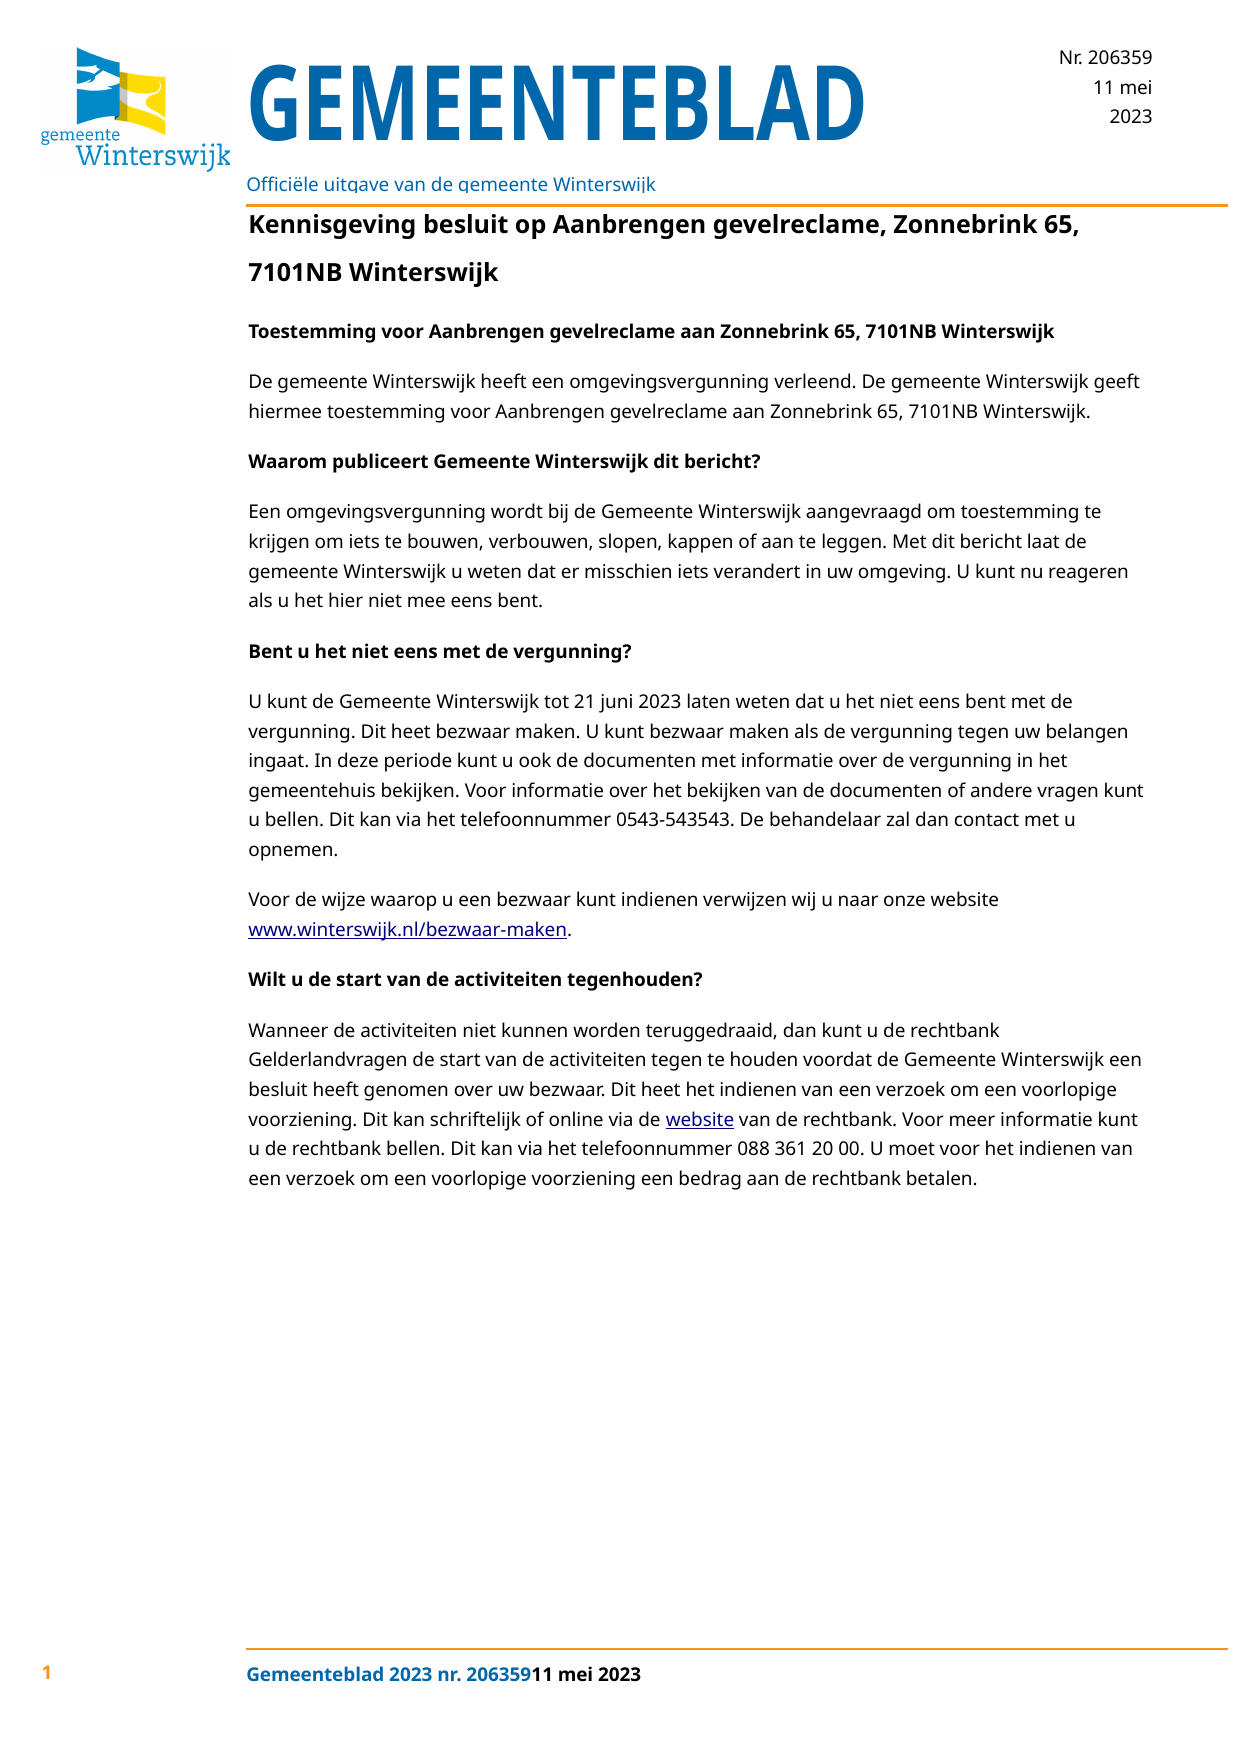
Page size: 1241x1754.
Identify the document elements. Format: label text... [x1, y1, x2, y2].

text U kunt de Gemeente Winterswijk tot 21 juni 2023 laten weten dat u het niet eens bent met de vergunning. Dit heet bezwaar maken. U kunt bezwaar maken als de vergunning tegen uw belangen ingaat. In deze periode kunt u ook de documenten met informatie over de vergunning in het gemeentehuis bekijken. Voor informatie over het bekijken van de documenten of andere vragen kunt u bellen. Dit kan via het telefoonnummer 0543-543543. De behandelaar zal dan contact met u opnemen. [248, 688, 1152, 862]
picture [41, 47, 231, 172]
text Kennisgeving besluit op Aanbrengen gevelreclame, Zonnebrink 65, 7101NB Winterswijk [248, 207, 1152, 288]
text Toestemming voor Aanbrengen gevelreclame aan Zonnebrink 65, 7101NB Winterswijk [248, 318, 1152, 344]
text Waarom publiceert Gemeente Winterswijk dit bericht? [248, 448, 1152, 474]
text Wanneer de activiteiten niet kunnen worden teruggedraaid, dan kunt u de rechtbank Gelderlandvragen de start van de activiteiten tegen te houden voordat de Gemeente Winterswijk een besluit heeft genomen over uw bezwaar. Dit heet het indienen van een verzoek om een voorlopige voorziening. Dit kan schriftelijk of online via de website van de rechtbank. Voor meer informatie kunt u de rechtbank bellen. Dit kan via het telefoonnummer 088 361 20 00. U moet voor het indienen van een verzoek om een voorlopige voorziening een bedrag aan de rechtbank betalen. [248, 1017, 1152, 1191]
text Bent u het niet eens met de vergunning? [248, 638, 1152, 664]
text De gemeente Winterswijk heeft een omgevingsvergunning verleend. De gemeente Winterswijk geeft hiermee toestemming voor Aanbrengen gevelreclame aan Zonnebrink 65, 7101NB Winterswijk. [248, 368, 1152, 424]
picture [225, 153, 231, 162]
text Voor de wijze waarop u een bezwaar kunt indienen verwijzen wij u naar onze website www.winterswijk.nl/bezwaar-maken. [248, 887, 1152, 942]
text Een omgevingsvergunning wordt bij de Gemeente Winterswijk aangevraagd om toestemming te krijgen om iets te bouwen, verbouwen, slopen, kappen of aan te leggen. Met dit bericht laat de gemeente Winterswijk u weten dat er misschien iets verandert in uw omgeving. U kunt nu reageren als u het hier niet mee eens bent. [248, 499, 1152, 613]
text Wilt u de start van de activiteiten tegenhouden? [248, 967, 1152, 992]
